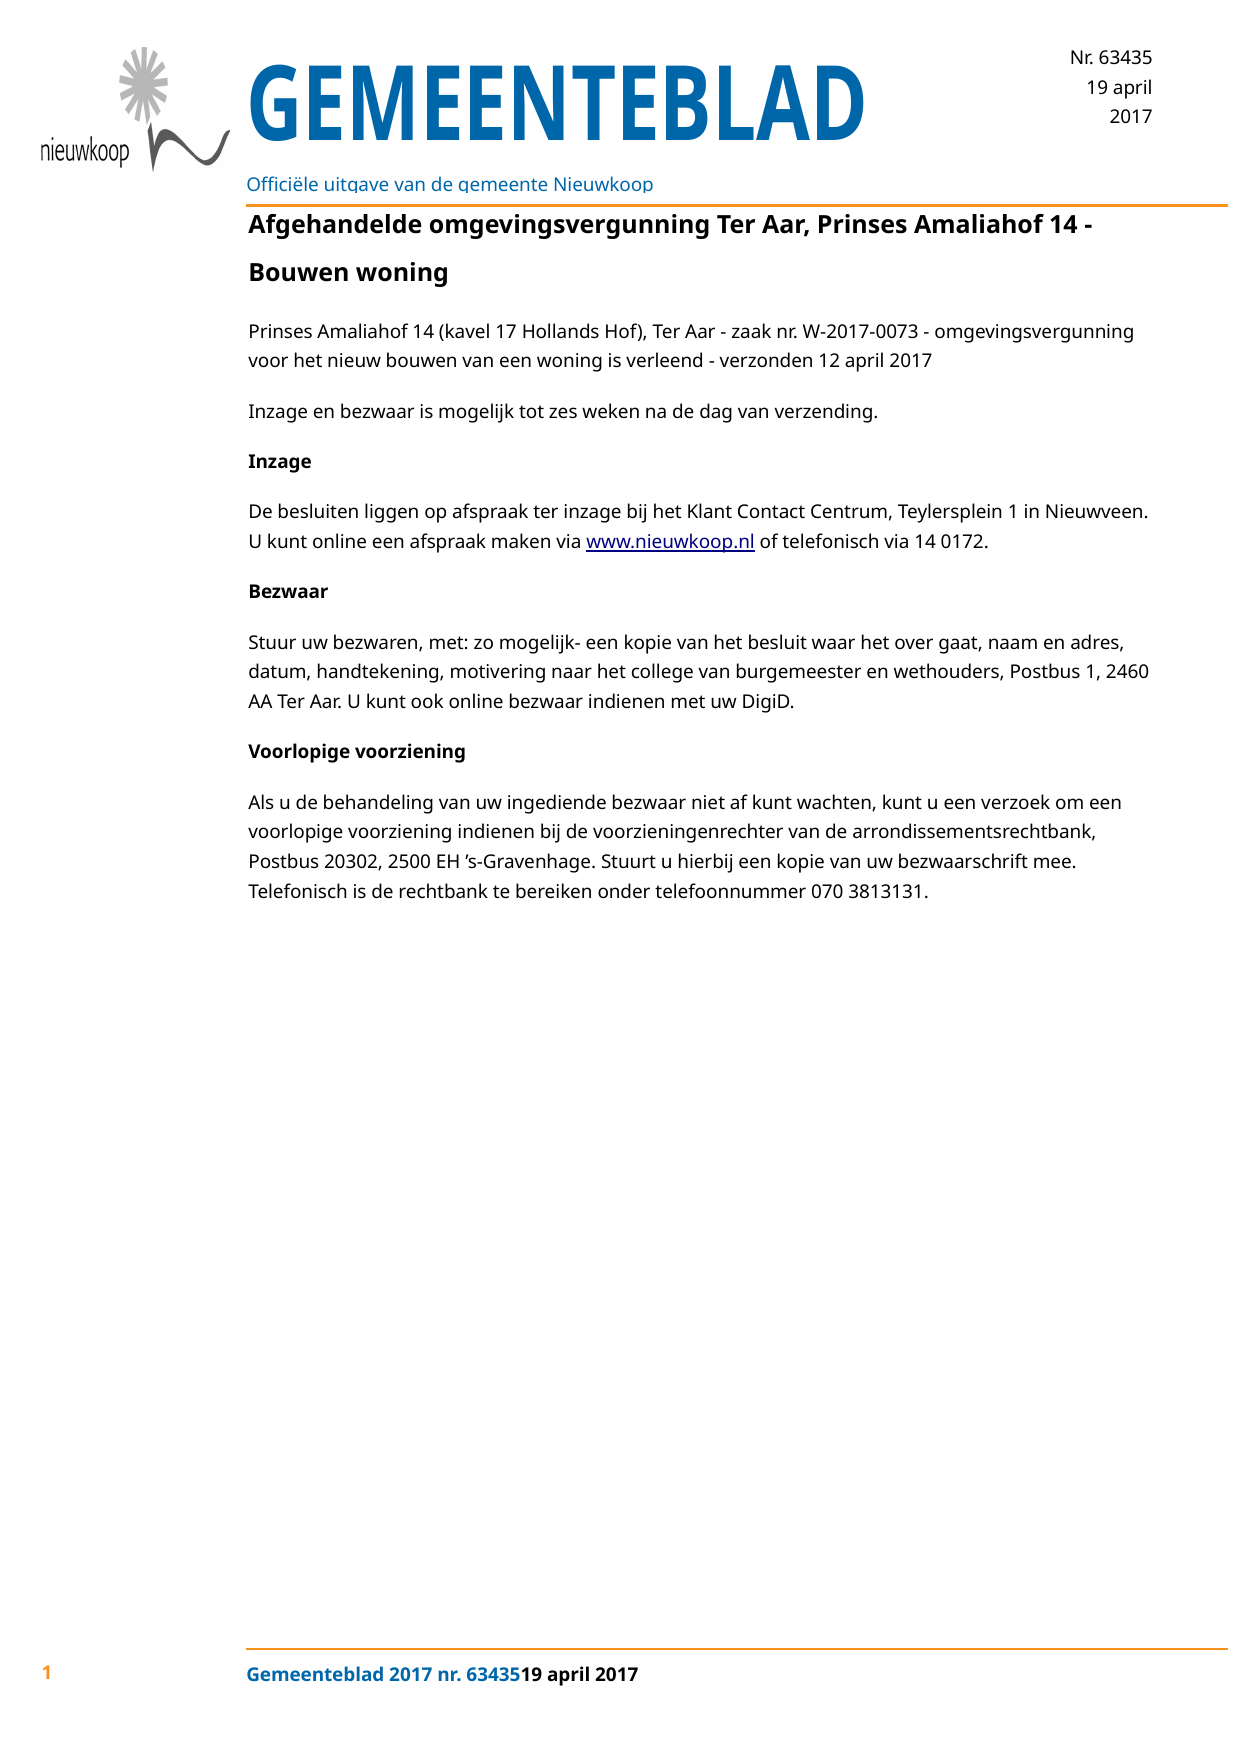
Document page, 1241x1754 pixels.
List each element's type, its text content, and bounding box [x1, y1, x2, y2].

text Als u de behandeling van uw ingediende bezwaar niet af kunt wachten, kunt u een verzoek om een voorlopige voorziening indienen bij de voorzieningenrechter van de arrondissementsrechtbank, Postbus 20302, 2500 EH ’s-Gravenhage. Stuurt u hierbij een kopie van uw bezwaarschrift mee. Telefonisch is de rechtbank te bereiken onder telefoonnummer 070 3813131. [248, 789, 1152, 904]
text Inzage en bezwaar is mogelijk tot zes weken na de dag van verzending. [248, 398, 1152, 424]
text De besluiten liggen op afspraak ter inzage bij het Klant Contact Centrum, Teylersplein 1 in Nieuwveen. U kunt online een afspraak maken via www.nieuwkoop.nl of telefonisch via 14 0172. [248, 499, 1152, 554]
text Prinses Amaliahof 14 (kavel 17 Hollands Hof), Ter Aar - zaak nr. W-2017-0073 - omgevingsvergunning voor het nieuw bouwen van een woning is verleend - verzonden 12 april 2017 [248, 318, 1152, 373]
text Afgehandelde omgevingsvergunning Ter Aar, Prinses Amaliahof 14 - Bouwen woning [248, 207, 1152, 288]
text Stuur uw bezwaren, met: zo mogelijk- een kopie van het besluit waar het over gaat, naam en adres, datum, handtekening, motivering naar het college van burgemeester en wethouders, Postbus 1, 2460 AA Ter Aar. U kunt ook online bezwaar indienen met uw DigiD. [248, 629, 1152, 714]
text Voorlopige voorziening [248, 739, 1152, 764]
text Inzage [248, 448, 1152, 474]
picture [41, 47, 231, 172]
text Bezwaar [248, 579, 1152, 604]
